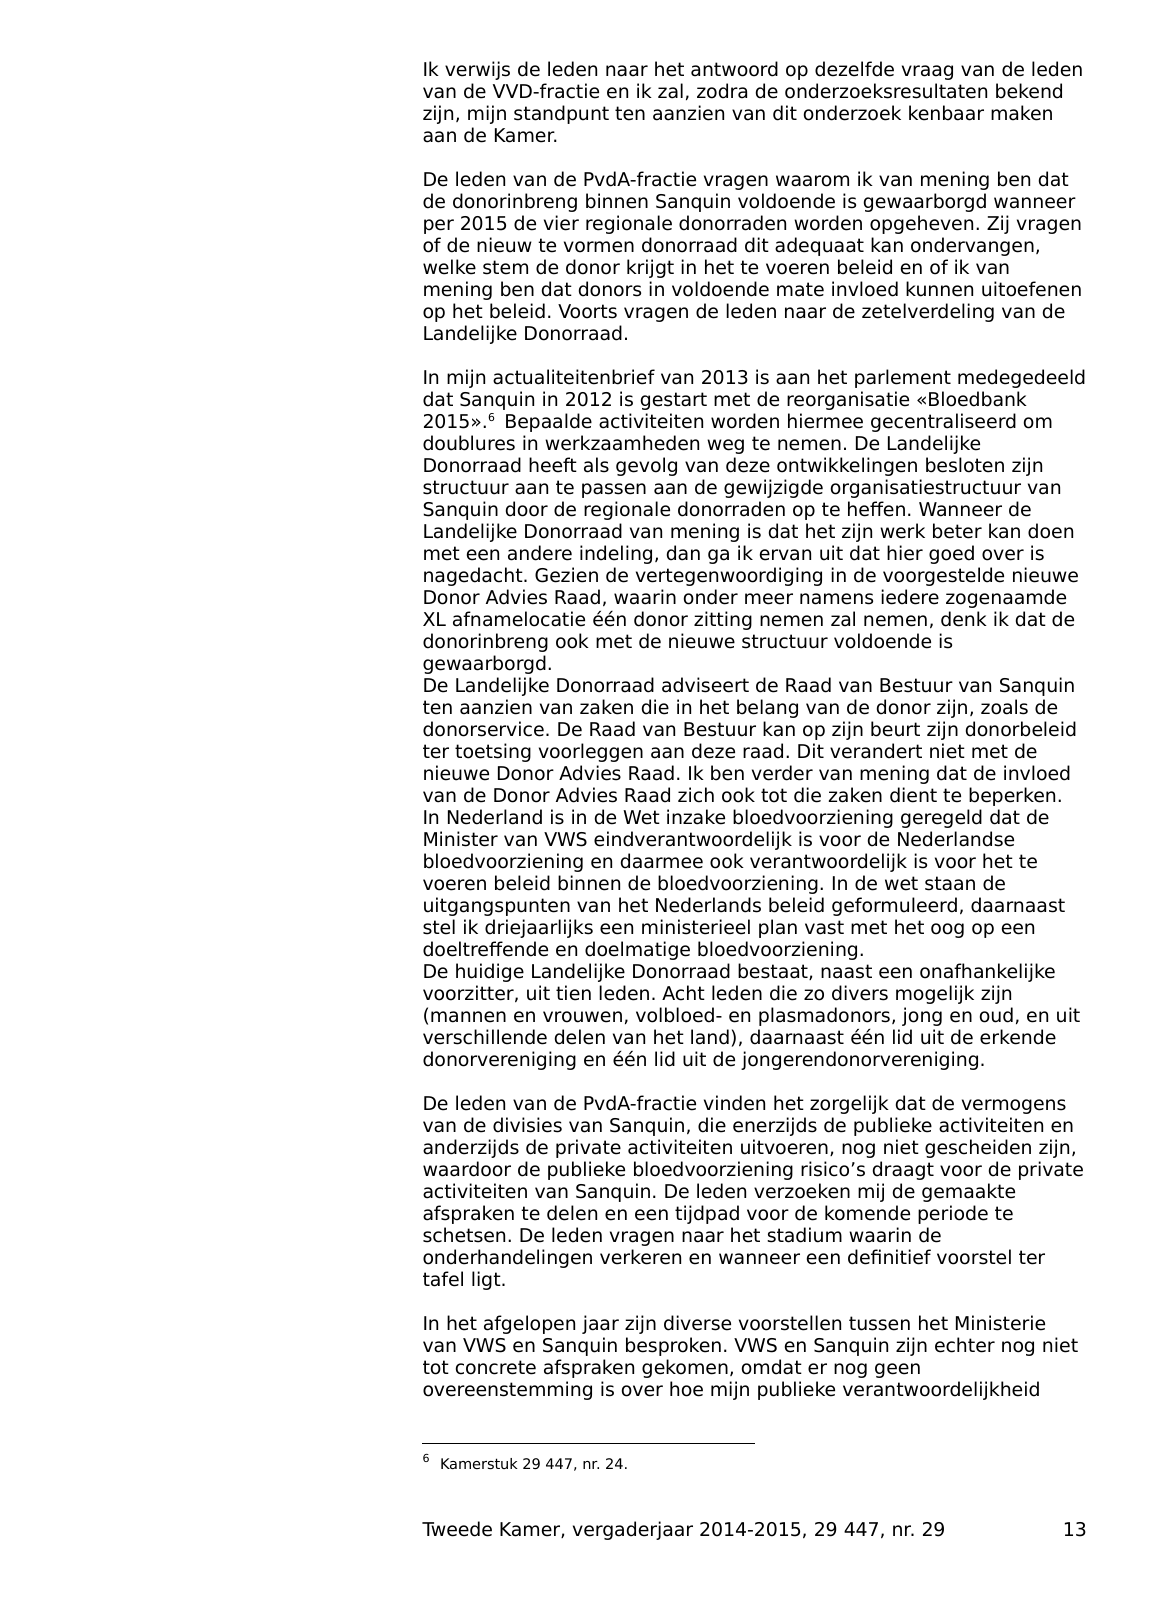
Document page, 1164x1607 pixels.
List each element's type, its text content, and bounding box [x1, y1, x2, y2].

text In het afgelopen jaar zijn diverse voorstellen tussen het Ministerie van VWS en Sanquin besproken. VWS en Sanquin zijn echter nog niet tot concrete afspraken gekomen, omdat er nog geen overeenstemming is over hoe mijn publieke verantwoordelijkheid [422, 1313, 1087, 1401]
text De leden van de PvdA-fractie vinden het zorgelijk dat de vermogens van de divisies van Sanquin, die enerzijds de publieke activiteiten en anderzijds de private activiteiten uitvoeren, nog niet gescheiden zijn, waardoor de publieke bloedvoorziening risico’s draagt voor de private activiteiten van Sanquin. De leden verzoeken mij de gemaakte afspraken te delen en een tijdpad voor de komende periode te schetsen. De leden vragen naar het stadium waarin de onderhandelingen verkeren en wanneer een definitief voorstel ter tafel ligt. [422, 1093, 1087, 1291]
text De leden van de PvdA-fractie vragen waarom ik van mening ben dat de donorinbreng binnen Sanquin voldoende is gewaarborgd wanneer per 2015 de vier regionale donorraden worden opgeheven. Zij vragen of de nieuw te vormen donorraad dit adequaat kan ondervangen, welke stem de donor krijgt in het te voeren beleid en of ik van mening ben dat donors in voldoende mate invloed kunnen uitoefenen op het beleid. Voorts vragen de leden naar de zetelverdeling van de Landelijke Donorraad. [422, 169, 1087, 345]
text De huidige Landelijke Donorraad bestaat, naast een onafhankelijke voorzitter, uit tien leden. Acht leden die zo divers mogelijk zijn (mannen en vrouwen, volbloed- en plasmadonors, jong en oud, en uit verschillende delen van het land), daarnaast één lid uit de erkende donorvereniging en één lid uit de jongerendonorvereniging. [422, 961, 1087, 1071]
text Kamerstuk 29 447, nr. 24. [422, 1452, 1087, 1474]
text In mijn actualiteitenbrief van 2013 is aan het parlement medegedeeld dat Sanquin in 2012 is gestart met de reorganisatie «Bloedbank 2015». Bepaalde activiteiten worden hiermee gecentraliseerd om doublures in werkzaamheden weg te nemen. De Landelijke Donorraad heeft als gevolg van deze ontwikkelingen besloten zijn structuur aan te passen aan de gewijzigde organisatiestructuur van Sanquin door de regionale donorraden op te heffen. Wanneer de Landelijke Donorraad van mening is dat het zijn werk beter kan doen met een andere indeling, dan ga ik ervan uit dat hier goed over is nagedacht. Gezien de vertegenwoordiging in de voorgestelde nieuwe Donor Advies Raad, waarin onder meer namens iedere zogenaamde XL afnamelocatie één donor zitting nemen zal nemen, denk ik dat de donorinbreng ook met de nieuwe structuur voldoende is gewaarborgd. [422, 367, 1087, 675]
text De Landelijke Donorraad adviseert de Raad van Bestuur van Sanquin ten aanzien van zaken die in het belang van de donor zijn, zoals de donorservice. De Raad van Bestuur kan op zijn beurt zijn donorbeleid ter toetsing voorleggen aan deze raad. Dit verandert niet met de nieuwe Donor Advies Raad. Ik ben verder van mening dat de invloed van de Donor Advies Raad zich ook tot die zaken dient te beperken. In Nederland is in de Wet inzake bloedvoorziening geregeld dat de Minister van VWS eindverantwoordelijk is voor de Nederlandse bloedvoorziening en daarmee ook verantwoordelijk is voor het te voeren beleid binnen de bloedvoorziening. In de wet staan de uitgangspunten van het Nederlands beleid geformuleerd, daarnaast stel ik driejaarlijks een ministerieel plan vast met het oog op een doeltreffende en doelmatige bloedvoorziening. [422, 675, 1087, 961]
text Ik verwijs de leden naar het antwoord op dezelfde vraag van de leden van de VVD-fractie en ik zal, zodra de onderzoeksresultaten bekend zijn, mijn standpunt ten aanzien van dit onderzoek kenbaar maken aan de Kamer. [422, 59, 1087, 147]
